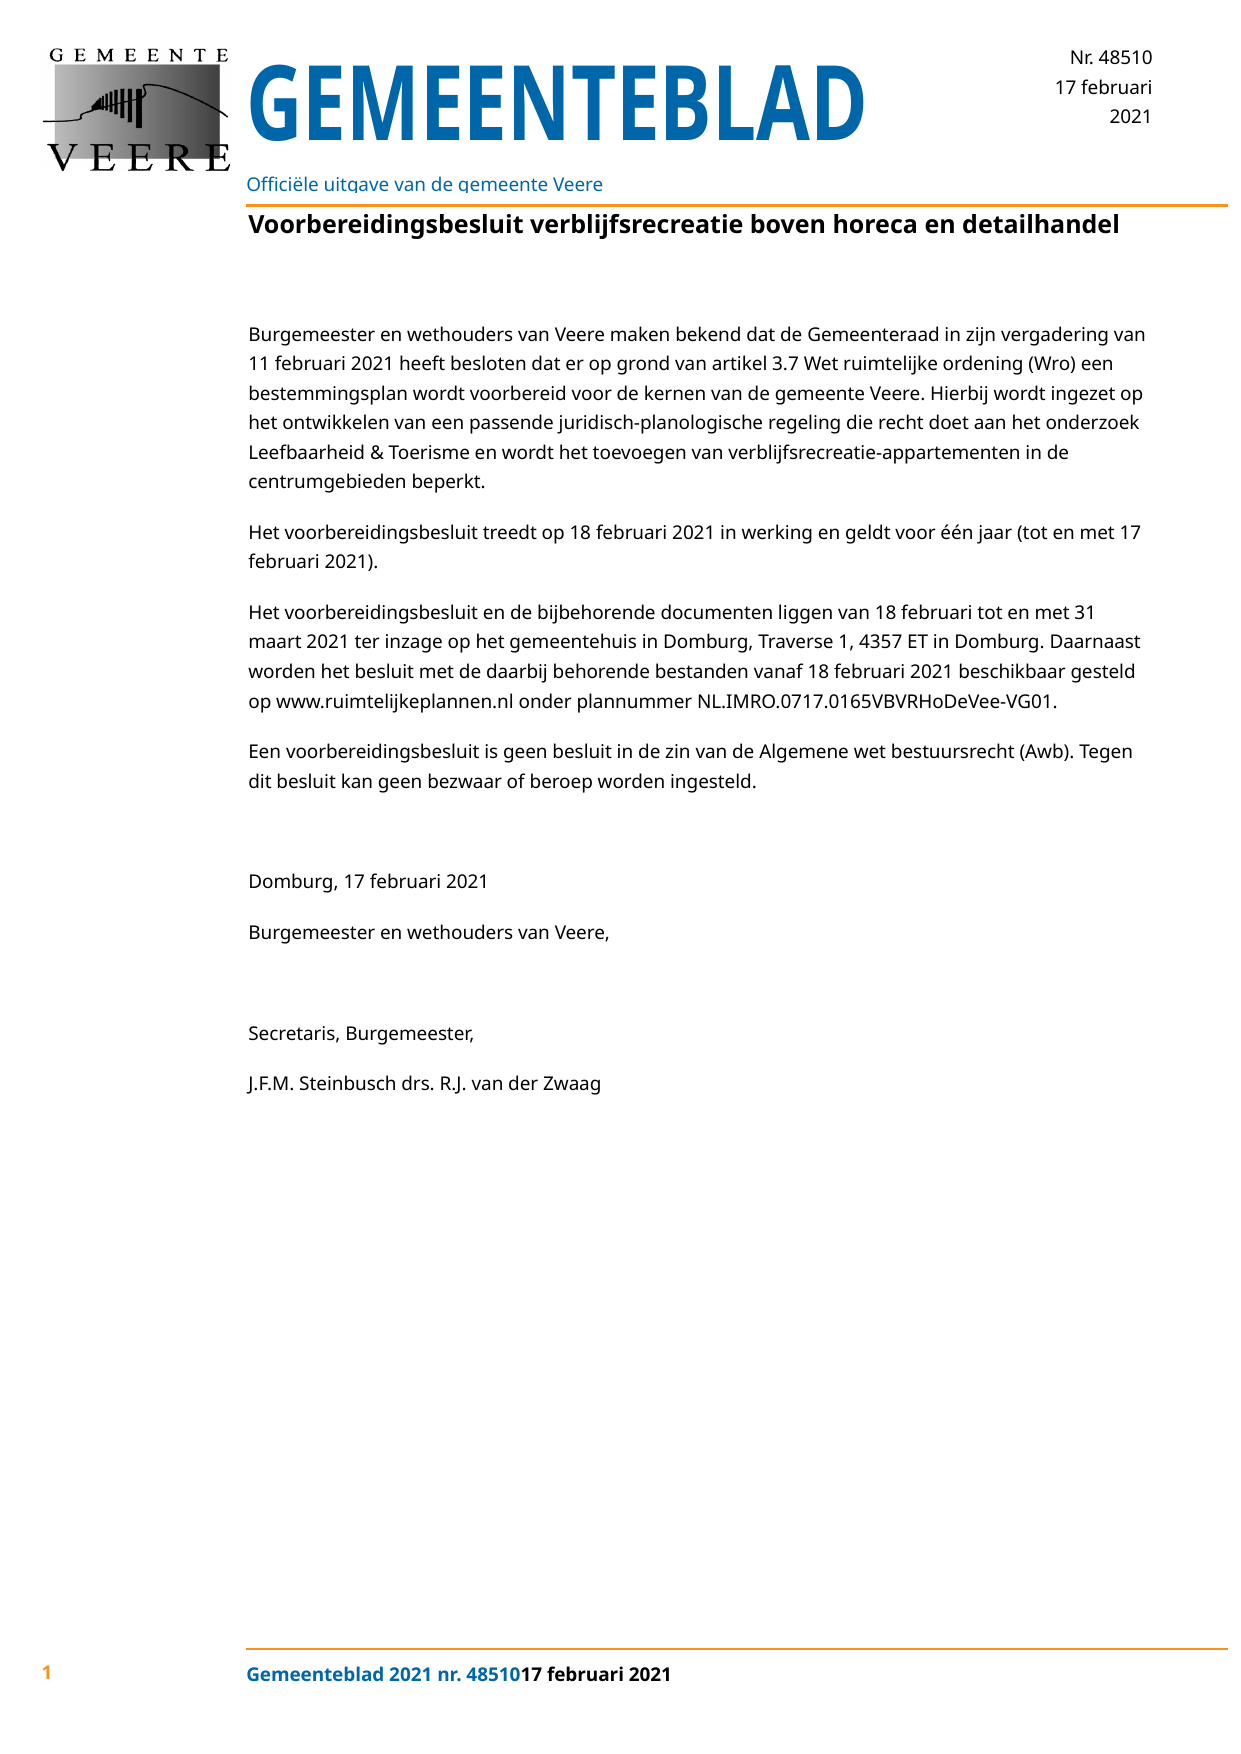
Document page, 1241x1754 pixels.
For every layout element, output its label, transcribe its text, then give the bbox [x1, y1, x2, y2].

text Domburg, 17 februari 2021 [248, 869, 1152, 894]
text Het voorbereidingsbesluit treedt op 18 februari 2021 in werking en geldt voor één jaar (tot en met 17 februari 2021). [248, 519, 1152, 574]
text Burgemeester en wethouders van Veere, [248, 919, 1152, 945]
text Voorbereidingsbesluit verblijfsrecreatie boven horeca en detailhandel [248, 207, 1152, 241]
text Het voorbereidingsbesluit en de bijbehorende documenten liggen van 18 februari tot en met 31 maart 2021 ter inzage op het gemeentehuis in Domburg, Traverse 1, 4357 ET in Domburg. Daarnaast worden het besluit met de daarbij behorende bestanden vanaf 18 februari 2021 beschikbaar gesteld op www.ruimtelijkeplannen.nl onder plannummer NL.IMRO.0717.0165VBVRHoDeVee-VG01. [248, 599, 1152, 713]
text Secretaris, Burgemeester, [248, 1020, 1152, 1046]
text Een voorbereidingsbesluit is geen besluit in de zin van de Algemene wet bestuursrecht (Awb). Tegen dit besluit kan geen bezwaar of beroep worden ingesteld. [248, 738, 1152, 793]
text J.F.M. Steinbusch drs. R.J. van der Zwaag [248, 1070, 1152, 1096]
text Burgemeester en wethouders van Veere maken bekend dat de Gemeenteraad in zijn vergadering van 11 februari 2021 heeft besloten dat er op grond van artikel 3.7 Wet ruimtelijke ordening (Wro) een bestemmingsplan wordt voorbereid voor de kernen van de gemeente Veere. Hierbij wordt ingezet op het ontwikkelen van een passende juridisch-planologische regeling die recht doet aan het onderzoek Leefbaarheid & Toerisme en wordt het toevoegen van verblijfsrecreatie-appartementen in de centrumgebieden beperkt. [248, 321, 1152, 494]
picture [41, 47, 231, 172]
